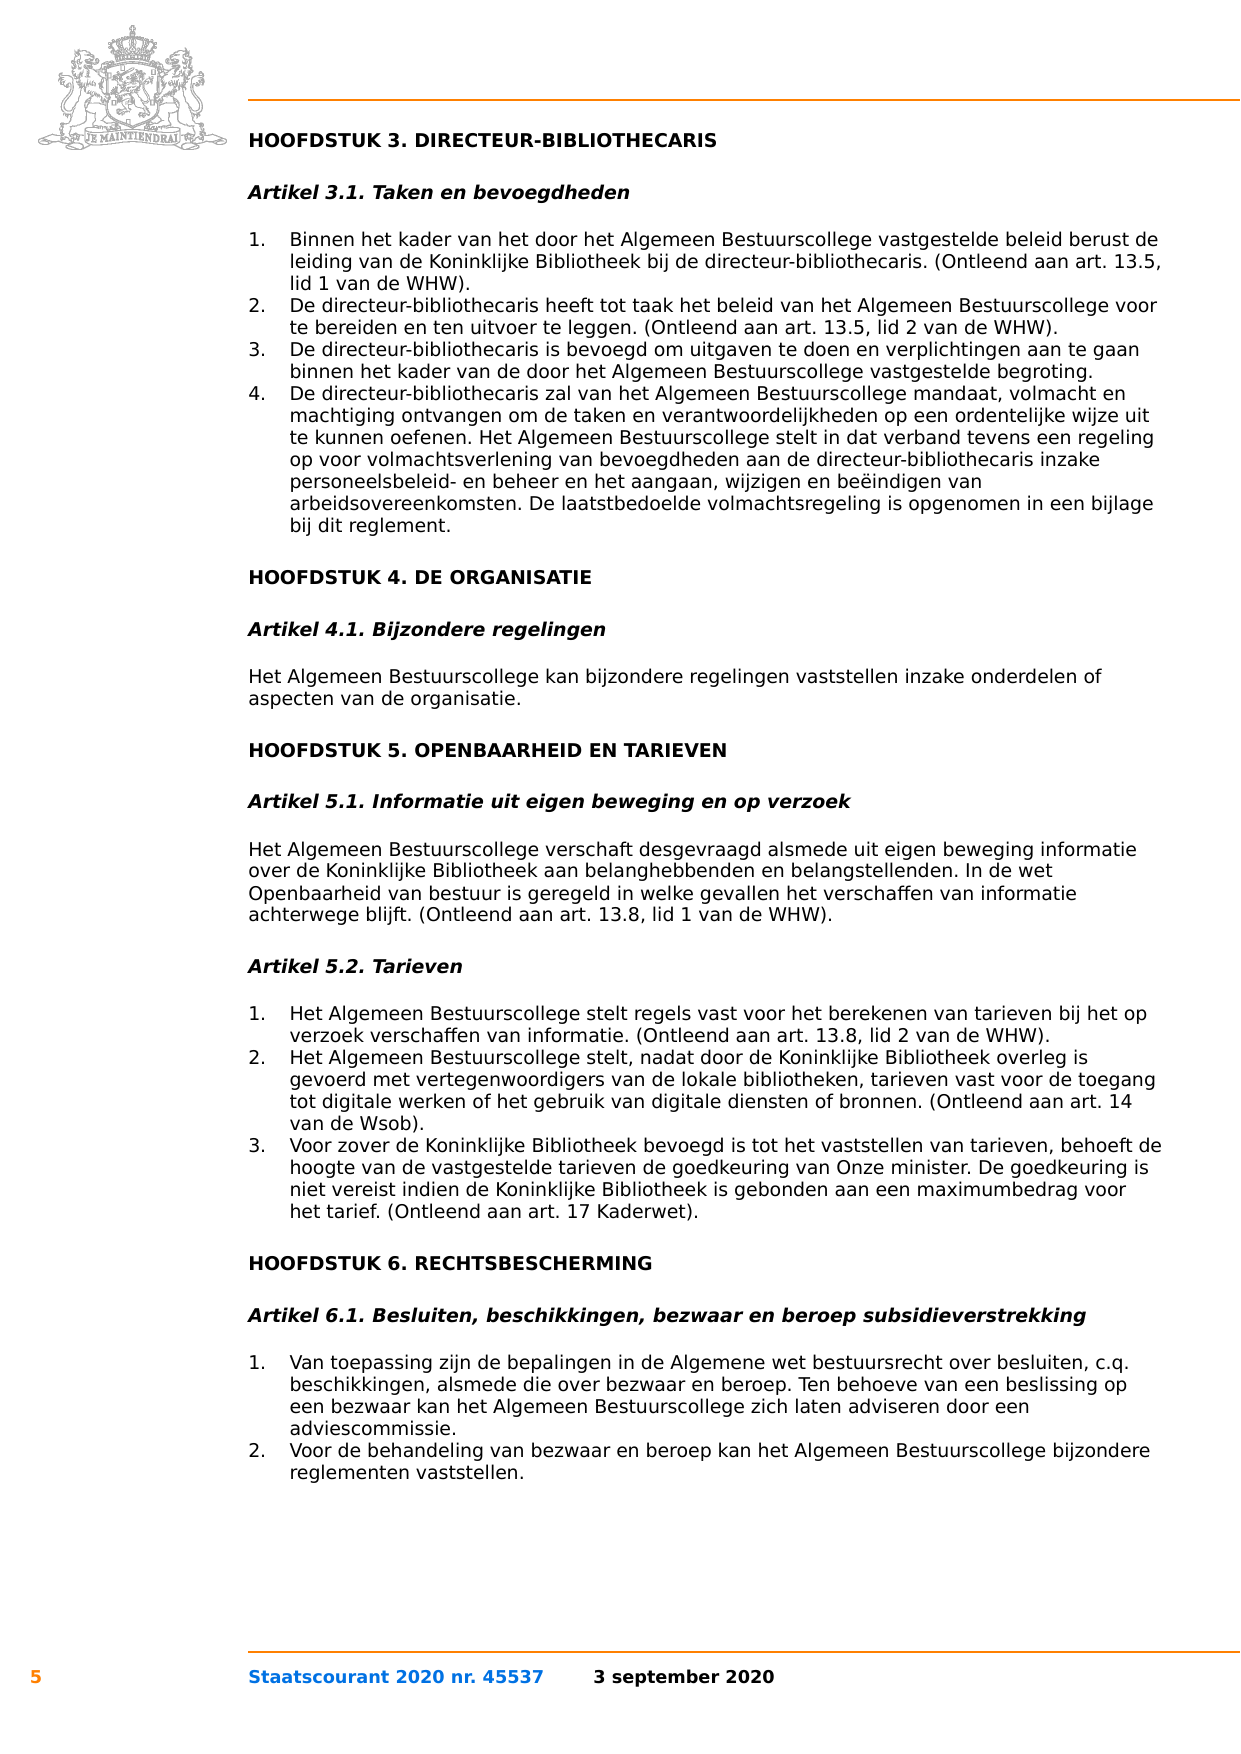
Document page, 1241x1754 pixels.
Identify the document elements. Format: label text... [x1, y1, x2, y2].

subtitle Artikel 5.2. Tarieven [248, 956, 1163, 978]
text 1. Binnen het kader van het door het Algemeen Bestuurscollege vastgestelde beleid berust de leiding van de Koninklijke Bibliotheek bij de directeur-bibliothecaris. (Ontleend aan art. 13.5, lid 1 van de WHW). [248, 229, 1163, 295]
text 2. De directeur-bibliothecaris heeft tot taak het beleid van het Algemeen Bestuurscollege voor te bereiden en ten uitvoer te leggen. (Ontleend aan art. 13.5, lid 2 van de WHW). [248, 295, 1163, 339]
subtitle Artikel 4.1. Bijzondere regelingen [248, 618, 1163, 641]
subtitle Artikel 5.1. Informatie uit eigen beweging en op verzoek [248, 791, 1163, 813]
text 1. Van toepassing zijn de bepalingen in de Algemene wet bestuursrecht over besluiten, c.q. beschikkingen, alsmede die over bezwaar en beroep. Ten behoeve van een beslissing op een bezwaar kan het Algemeen Bestuurscollege zich laten adviseren door een adviescommissie. [248, 1352, 1163, 1440]
subtitle HOOFDSTUK 6. RECHTSBESCHERMING [248, 1253, 1163, 1275]
subtitle HOOFDSTUK 4. DE ORGANISATIE [248, 567, 1163, 588]
subtitle HOOFDSTUK 5. OPENBAARHEID EN TARIEVEN [248, 739, 1163, 761]
text 4. De directeur-bibliothecaris zal van het Algemeen Bestuurscollege mandaat, volmacht en machtiging ontvangen om de taken en verantwoordelijkheden op een ordentelijke wijze uit te kunnen oefenen. Het Algemeen Bestuurscollege stelt in dat verband tevens een regeling op voor volmachtsverlening van bevoegdheden aan de directeur-bibliothecaris inzake personeelsbeleid- en beheer en het aangaan, wijzigen en beëindigen van arbeidsovereenkomsten. De laatstbedoelde volmachtsregeling is opgenomen in een bijlage bij dit reglement. [248, 383, 1163, 537]
text 2. Het Algemeen Bestuurscollege stelt, nadat door de Koninklijke Bibliotheek overleg is gevoerd met vertegenwoordigers van de lokale bibliotheken, tarieven vast voor de toegang tot digitale werken of het gebruik van digitale diensten of bronnen. (Ontleend aan art. 14 van de Wsob). [248, 1047, 1163, 1135]
picture [38, 25, 227, 150]
subtitle Artikel 3.1. Taken en bevoegdheden [248, 182, 1163, 204]
subtitle HOOFDSTUK 3. DIRECTEUR-BIBLIOTHECARIS [248, 130, 1163, 152]
text 3. De directeur-bibliothecaris is bevoegd om uitgaven te doen en verplichtingen aan te gaan binnen het kader van de door het Algemeen Bestuurscollege vastgestelde begroting. [248, 339, 1163, 383]
text 2. Voor de behandeling van bezwaar en beroep kan het Algemeen Bestuurscollege bijzondere reglementen vaststellen. [248, 1440, 1163, 1484]
subtitle Artikel 6.1. Besluiten, beschikkingen, bezwaar en beroep subsidieverstrekking [248, 1305, 1163, 1327]
text Het Algemeen Bestuurscollege kan bijzondere regelingen vaststellen inzake onderdelen of aspecten van de organisatie. [248, 666, 1163, 709]
text 3. Voor zover de Koninklijke Bibliotheek bevoegd is tot het vaststellen van tarieven, behoeft de hoogte van de vastgestelde tarieven de goedkeuring van Onze minister. De goedkeuring is niet vereist indien de Koninklijke Bibliotheek is gebonden aan een maximumbedrag voor het tarief. (Ontleend aan art. 17 Kaderwet). [248, 1135, 1163, 1223]
text 1. Het Algemeen Bestuurscollege stelt regels vast voor het berekenen van tarieven bij het op verzoek verschaffen van informatie. (Ontleend aan art. 13.8, lid 2 van de WHW). [248, 1003, 1163, 1047]
text Het Algemeen Bestuurscollege verschaft desgevraagd alsmede uit eigen beweging informatie over de Koninklijke Bibliotheek aan belanghebbenden en belangstellenden. In de wet Openbaarheid van bestuur is geregeld in welke gevallen het verschaffen van informatie achterwege blijft. (Ontleend aan art. 13.8, lid 1 van de WHW). [248, 838, 1163, 926]
